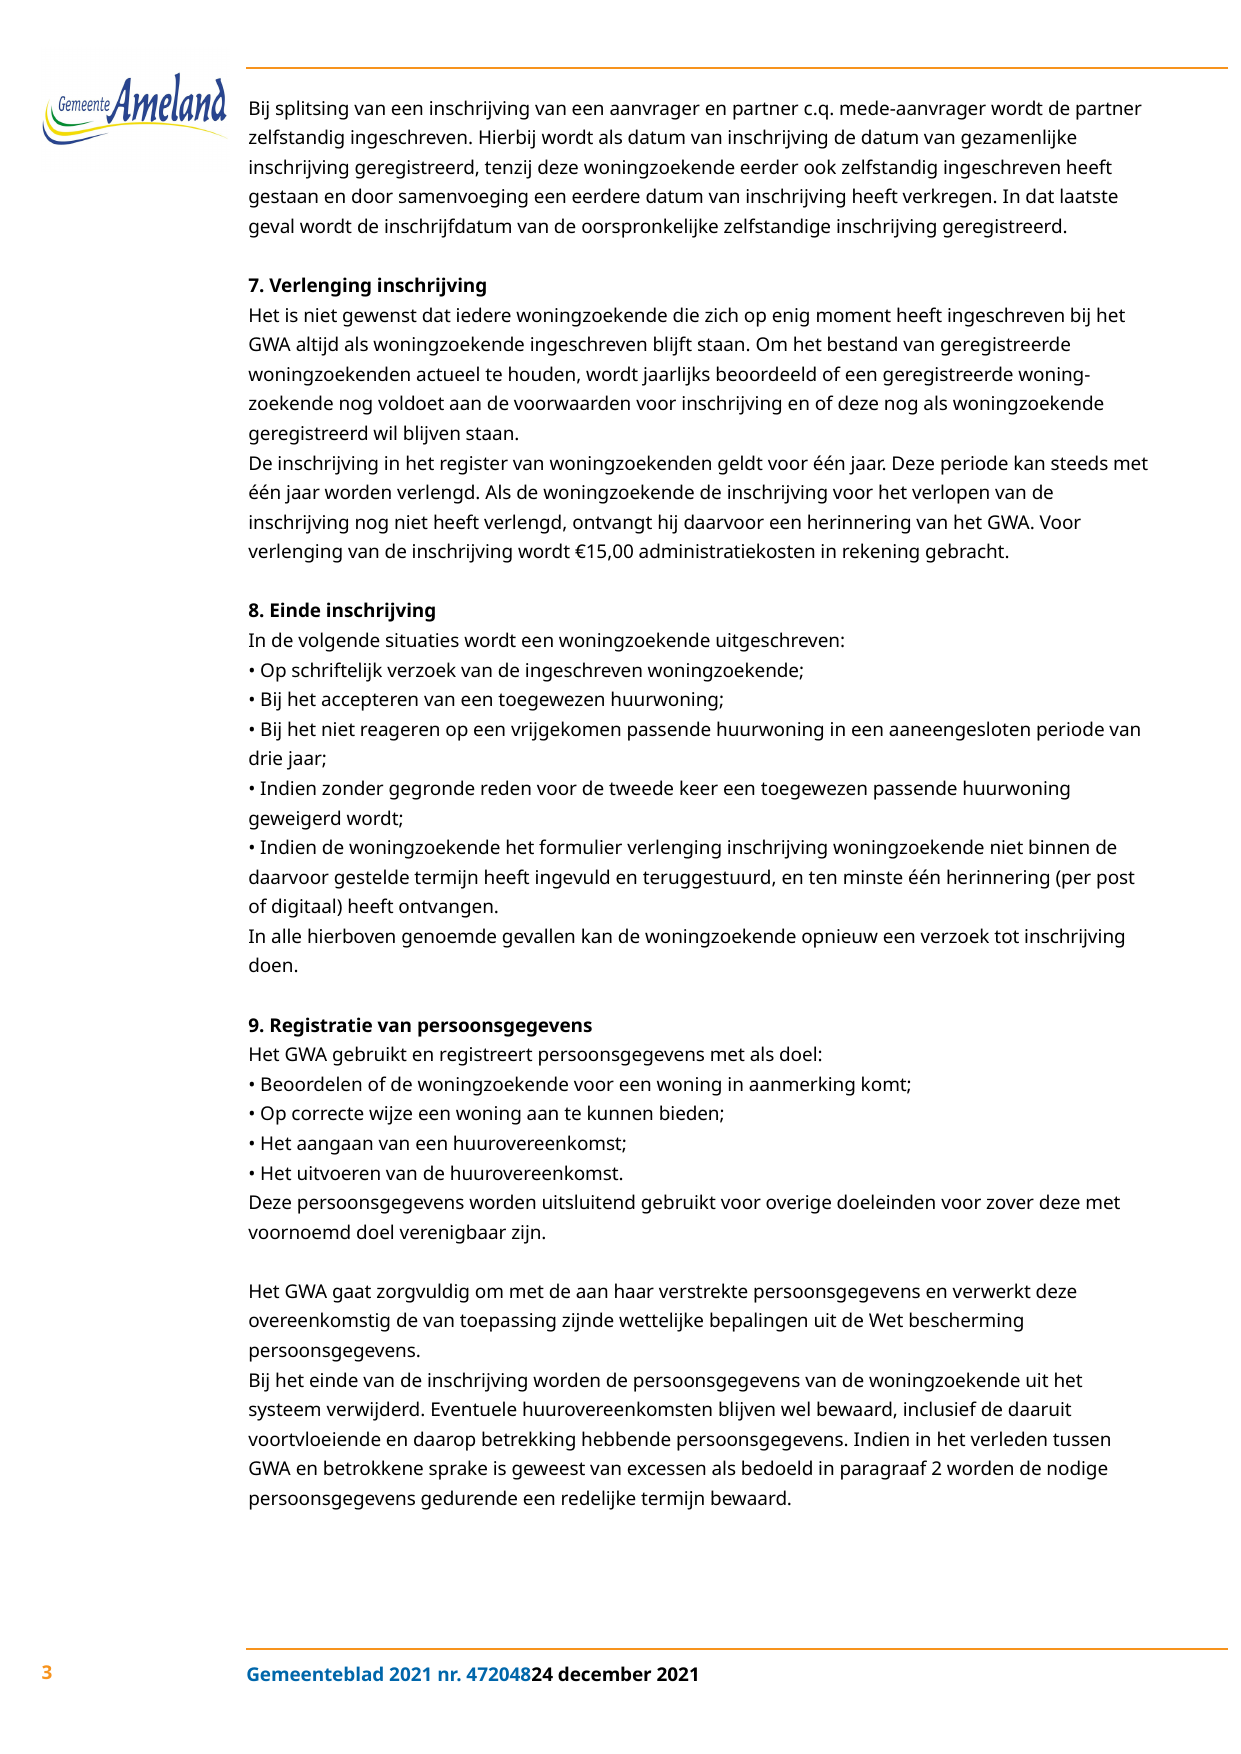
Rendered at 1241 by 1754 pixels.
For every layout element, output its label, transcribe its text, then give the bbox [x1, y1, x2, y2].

text De inschrijving in het register van woningzoekenden geldt voor één jaar. Deze periode kan steeds met één jaar worden verlengd. Als de woningzoekende de inschrijving voor het verlopen van de inschrijving nog niet heeft verlengd, ontvangt hij daarvoor een herinnering van het GWA. Voor verlenging van de inschrijving wordt €15,00 administratiekosten in rekening gebracht. [248, 450, 1152, 564]
text • Het aangaan van een huurovereenkomst; [248, 1130, 1152, 1156]
text Het is niet gewenst dat iedere woningzoekende die zich op enig moment heeft ingeschreven bij het GWA altijd als woningzoekende ingeschreven blijft staan. Om het bestand van geregistreerde woningzoekenden actueel te houden, wordt jaarlijks beoordeeld of een geregistreerde woning-zoekende nog voldoet aan de voorwaarden voor inschrijving en of deze nog als woningzoekende geregistreerd wil blijven staan. [248, 302, 1152, 446]
text Bij het einde van de inschrijving worden de persoonsgegevens van de woningzoekende uit het systeem verwijderd. Eventuele huurovereenkomsten blijven wel bewaard, inclusief de daaruit voortvloeiende en daarop betrekking hebbende persoonsgegevens. Indien in het verleden tussen GWA en betrokkene sprake is geweest van excessen als bedoeld in paragraaf 2 worden de nodige persoonsgegevens gedurende een redelijke termijn bewaard. [248, 1367, 1152, 1511]
text • Bij het niet reageren op een vrijgekomen passende huurwoning in een aaneengesloten periode van drie jaar; [248, 716, 1152, 771]
text Deze persoonsgegevens worden uitsluitend gebruikt voor overige doeleinden voor zover deze met voornoemd doel verenigbaar zijn. [248, 1189, 1152, 1245]
text • Het uitvoeren van de huurovereenkomst. [248, 1160, 1152, 1186]
text Bij splitsing van een inschrijving van een aanvrager en partner c.q. mede-aanvrager wordt de partner zelfstandig ingeschreven. Hierbij wordt als datum van inschrijving de datum van gezamenlijke inschrijving geregistreerd, tenzij deze woningzoekende eerder ook zelfstandig ingeschreven heeft gestaan en door samenvoeging een eerdere datum van inschrijving heeft verkregen. In dat laatste geval wordt de inschrijfdatum van de oorspronkelijke zelfstandige inschrijving geregistreerd. [248, 95, 1152, 239]
text • Indien de woningzoekende het formulier verlenging inschrijving woningzoekende niet binnen de daarvoor gestelde termijn heeft ingevuld en teruggestuurd, en ten minste één herinnering (per post of digitaal) heeft ontvangen. [248, 834, 1152, 919]
text In de volgende situaties wordt een woningzoekende uitgeschreven: [248, 627, 1152, 653]
picture [41, 47, 231, 172]
text • Op correcte wijze een woning aan te kunnen bieden; [248, 1101, 1152, 1126]
text • Beoordelen of de woningzoekende voor een woning in aanmerking komt; [248, 1071, 1152, 1097]
text In alle hierboven genoemde gevallen kan de woningzoekende opnieuw een verzoek tot inschrijving doen. [248, 923, 1152, 978]
text Het GWA gebruikt en registreert persoonsgegevens met als doel: [248, 1041, 1152, 1067]
text • Bij het accepteren van een toegewezen huurwoning; [248, 686, 1152, 712]
text Het GWA gaat zorgvuldig om met de aan haar verstrekte persoonsgegevens en verwerkt deze overeenkomstig de van toepassing zijnde wettelijke bepalingen uit de Wet bescherming persoonsgegevens. [248, 1278, 1152, 1363]
text • Op schriftelijk verzoek van de ingeschreven woningzoekende; [248, 657, 1152, 683]
text 9. Registratie van persoonsgegevens [248, 1012, 1152, 1038]
text 7. Verlenging inschrijving [248, 272, 1152, 298]
text • Indien zonder gegronde reden voor de tweede keer een toegewezen passende huurwoning geweigerd wordt; [248, 775, 1152, 831]
text 8. Einde inschrijving [248, 598, 1152, 623]
